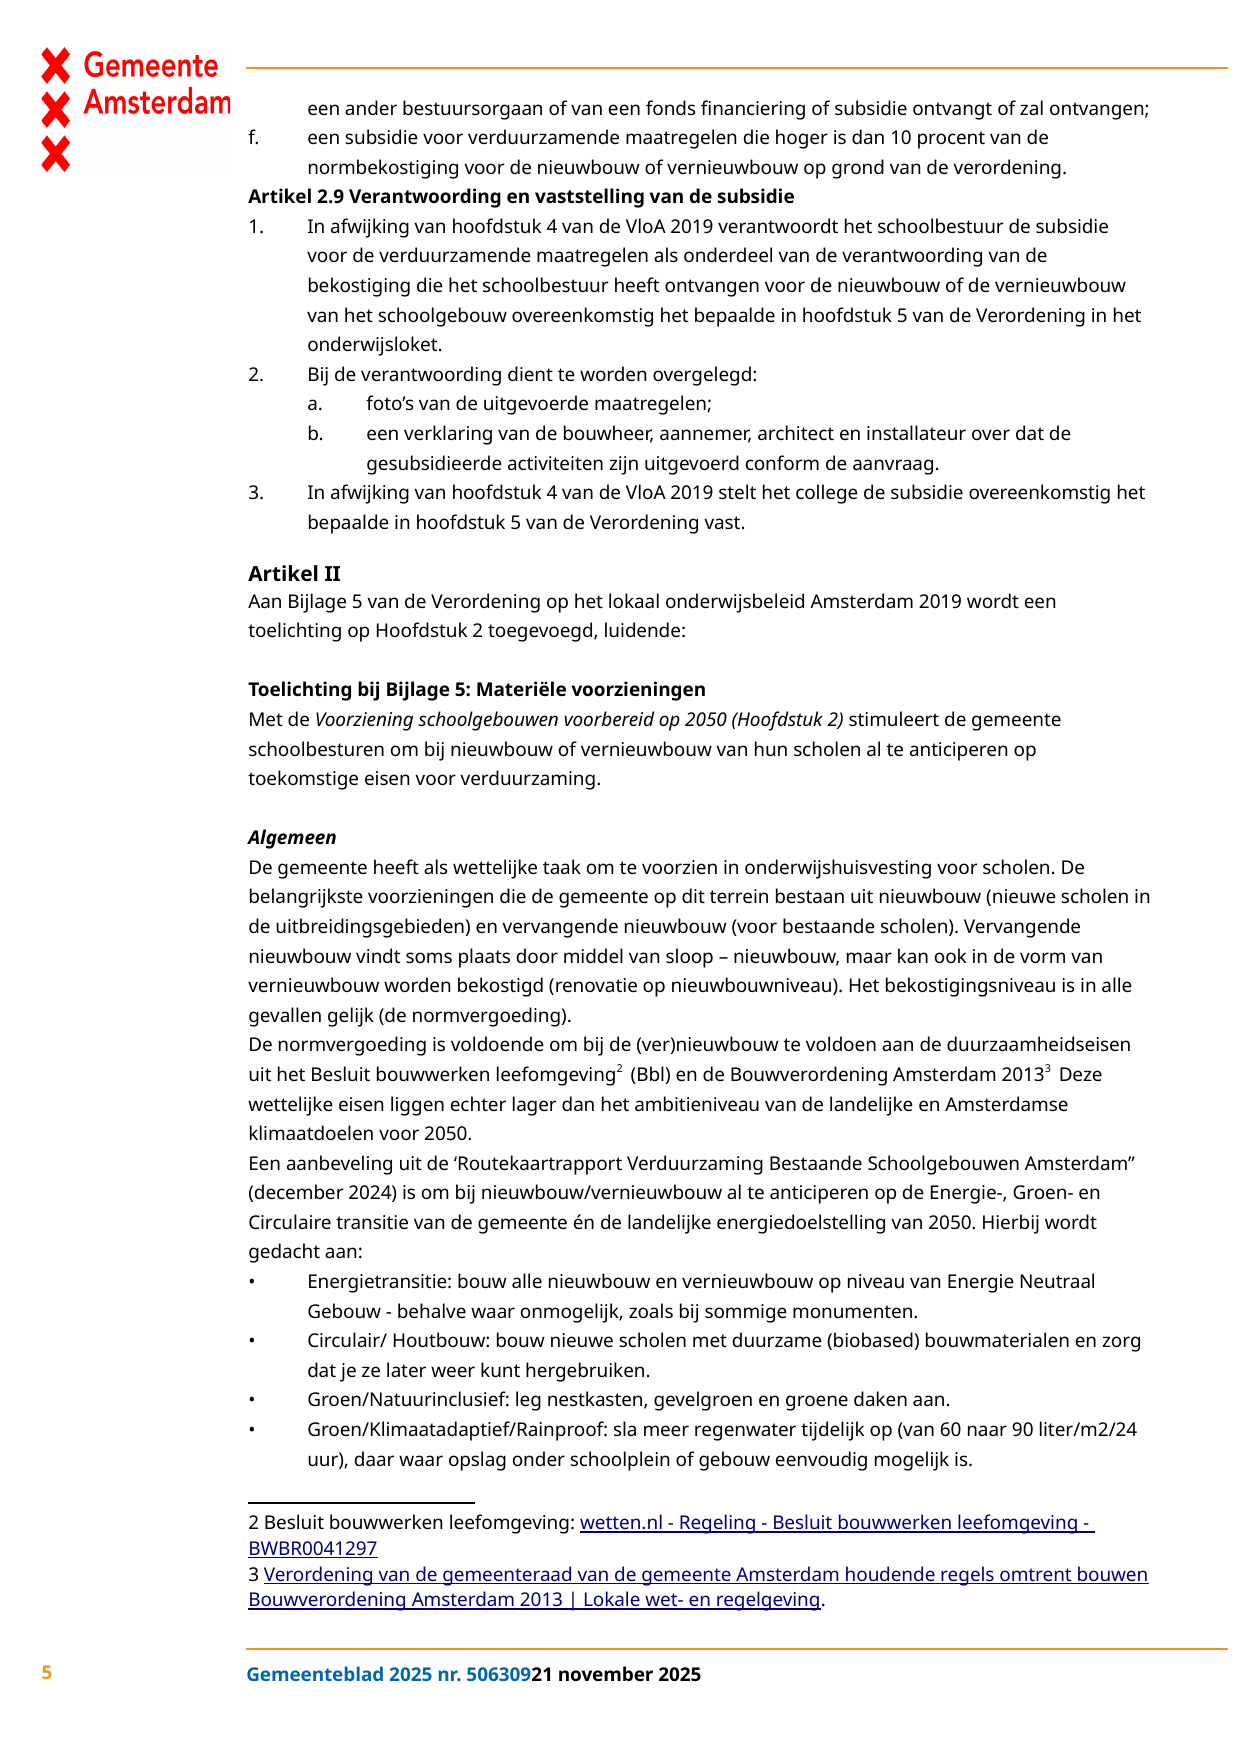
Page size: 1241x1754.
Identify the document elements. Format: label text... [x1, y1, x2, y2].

list foto’s van de uitgevoerde maatregelen; [307, 391, 1152, 416]
list een ander bestuursorgaan of van een fonds financiering of subsidie ontvangt of zal ontvangen; [248, 95, 1152, 121]
list een verklaring van de bouwheer, aannemer, architect en installateur over dat de gesubsidieerde activiteiten zijn uitgevoerd conform de aanvraag. [307, 420, 1152, 476]
text Besluit bouwwerken leefomgeving: wetten.nl - Regeling - Besluit bouwwerken leefomgeving - BWBR0041297 [248, 1509, 1152, 1561]
text Artikel II [248, 559, 1152, 588]
text Toelichting bij Bijlage 5: Materiële voorzieningen [248, 677, 1152, 702]
text Artikel 2.9 Verantwoording en vaststelling van de subsidie [248, 183, 1152, 209]
text Algemeen [248, 824, 1152, 850]
list een subsidie voor verduurzamende maatregelen die hoger is dan 10 procent van de normbekostiging voor de nieuwbouw of vernieuwbouw op grond van de verordening. [248, 124, 1152, 180]
list Circulair/ Houtbouw: bouw nieuwe scholen met duurzame (biobased) bouwmaterialen en zorg dat je ze later weer kunt hergebruiken. [248, 1327, 1152, 1383]
text Aan Bijlage 5 van de Verordening op het lokaal onderwijsbeleid Amsterdam 2019 wordt een toelichting op Hoofdstuk 2 toegevoegd, luidende: [248, 588, 1152, 643]
list Energietransitie: bouw alle nieuwbouw en vernieuwbouw op niveau van Energie Neutraal Gebouw - behalve waar onmogelijk, zoals bij sommige monumenten. [248, 1268, 1152, 1323]
text Met de Voorziening schoolgebouwen voorbereid op 2050 (Hoofdstuk 2) stimuleert de gemeente schoolbesturen om bij nieuwbouw of vernieuwbouw van hun scholen al te anticiperen op toekomstige eisen voor verduurzaming. [248, 706, 1152, 791]
text De normvergoeding is voldoende om bij de (ver)nieuwbouw te voldoen aan de duurzaamheidseisen uit het Besluit bouwwerken leefomgeving (Bbl) en de Bouwverordening Amsterdam 2013 Deze wettelijke eisen liggen echter lager dan het ambitieniveau van de landelijke en Amsterdamse klimaatdoelen voor 2050. [248, 1032, 1152, 1146]
text Verordening van de gemeenteraad van de gemeente Amsterdam houdende regels omtrent bouwen Bouwverordening Amsterdam 2013 | Lokale wet- en regelgeving. [248, 1561, 1152, 1612]
list Bij de verantwoording dient te worden overgelegd: [248, 361, 1152, 387]
text Een aanbeveling uit de ‘Routekaartrapport Verduurzaming Bestaande Schoolgebouwen Amsterdam” (december 2024) is om bij nieuwbouw/vernieuwbouw al te anticiperen op de Energie-, Groen- en Circulaire transitie van de gemeente én de landelijke energiedoelstelling van 2050. Hierbij wordt gedacht aan: [248, 1150, 1152, 1264]
list Groen/Natuurinclusief: leg nestkasten, gevelgroen en groene daken aan. [248, 1387, 1152, 1412]
list In afwijking van hoofdstuk 4 van de VloA 2019 verantwoordt het schoolbestuur de subsidie voor de verduurzamende maatregelen als onderdeel van de verantwoording van de bekostiging die het schoolbestuur heeft ontvangen voor de nieuwbouw of de vernieuwbouw van het schoolgebouw overeenkomstig het bepaalde in hoofdstuk 5 van de Verordening in het onderwijsloket. [248, 213, 1152, 357]
picture [41, 47, 231, 172]
list In afwijking van hoofdstuk 4 van de VloA 2019 stelt het college de subsidie overeenkomstig het bepaalde in hoofdstuk 5 van de Verordening vast. [248, 479, 1152, 535]
list Groen/Klimaatadaptief/Rainproof: sla meer regenwater tijdelijk op (van 60 naar 90 liter/m2/24 uur), daar waar opslag onder schoolplein of gebouw eenvoudig mogelijk is. [248, 1416, 1152, 1471]
text De gemeente heeft als wettelijke taak om te voorzien in onderwijshuisvesting voor scholen. De belangrijkste voorzieningen die de gemeente op dit terrein bestaan uit nieuwbouw (nieuwe scholen in de uitbreidingsgebieden) en vervangende nieuwbouw (voor bestaande scholen). Vervangende nieuwbouw vindt soms plaats door middel van sloop – nieuwbouw, maar kan ook in de vorm van vernieuwbouw worden bekostigd (renovatie op nieuwbouwniveau). Het bekostigingsniveau is in alle gevallen gelijk (de normvergoeding). [248, 854, 1152, 1028]
